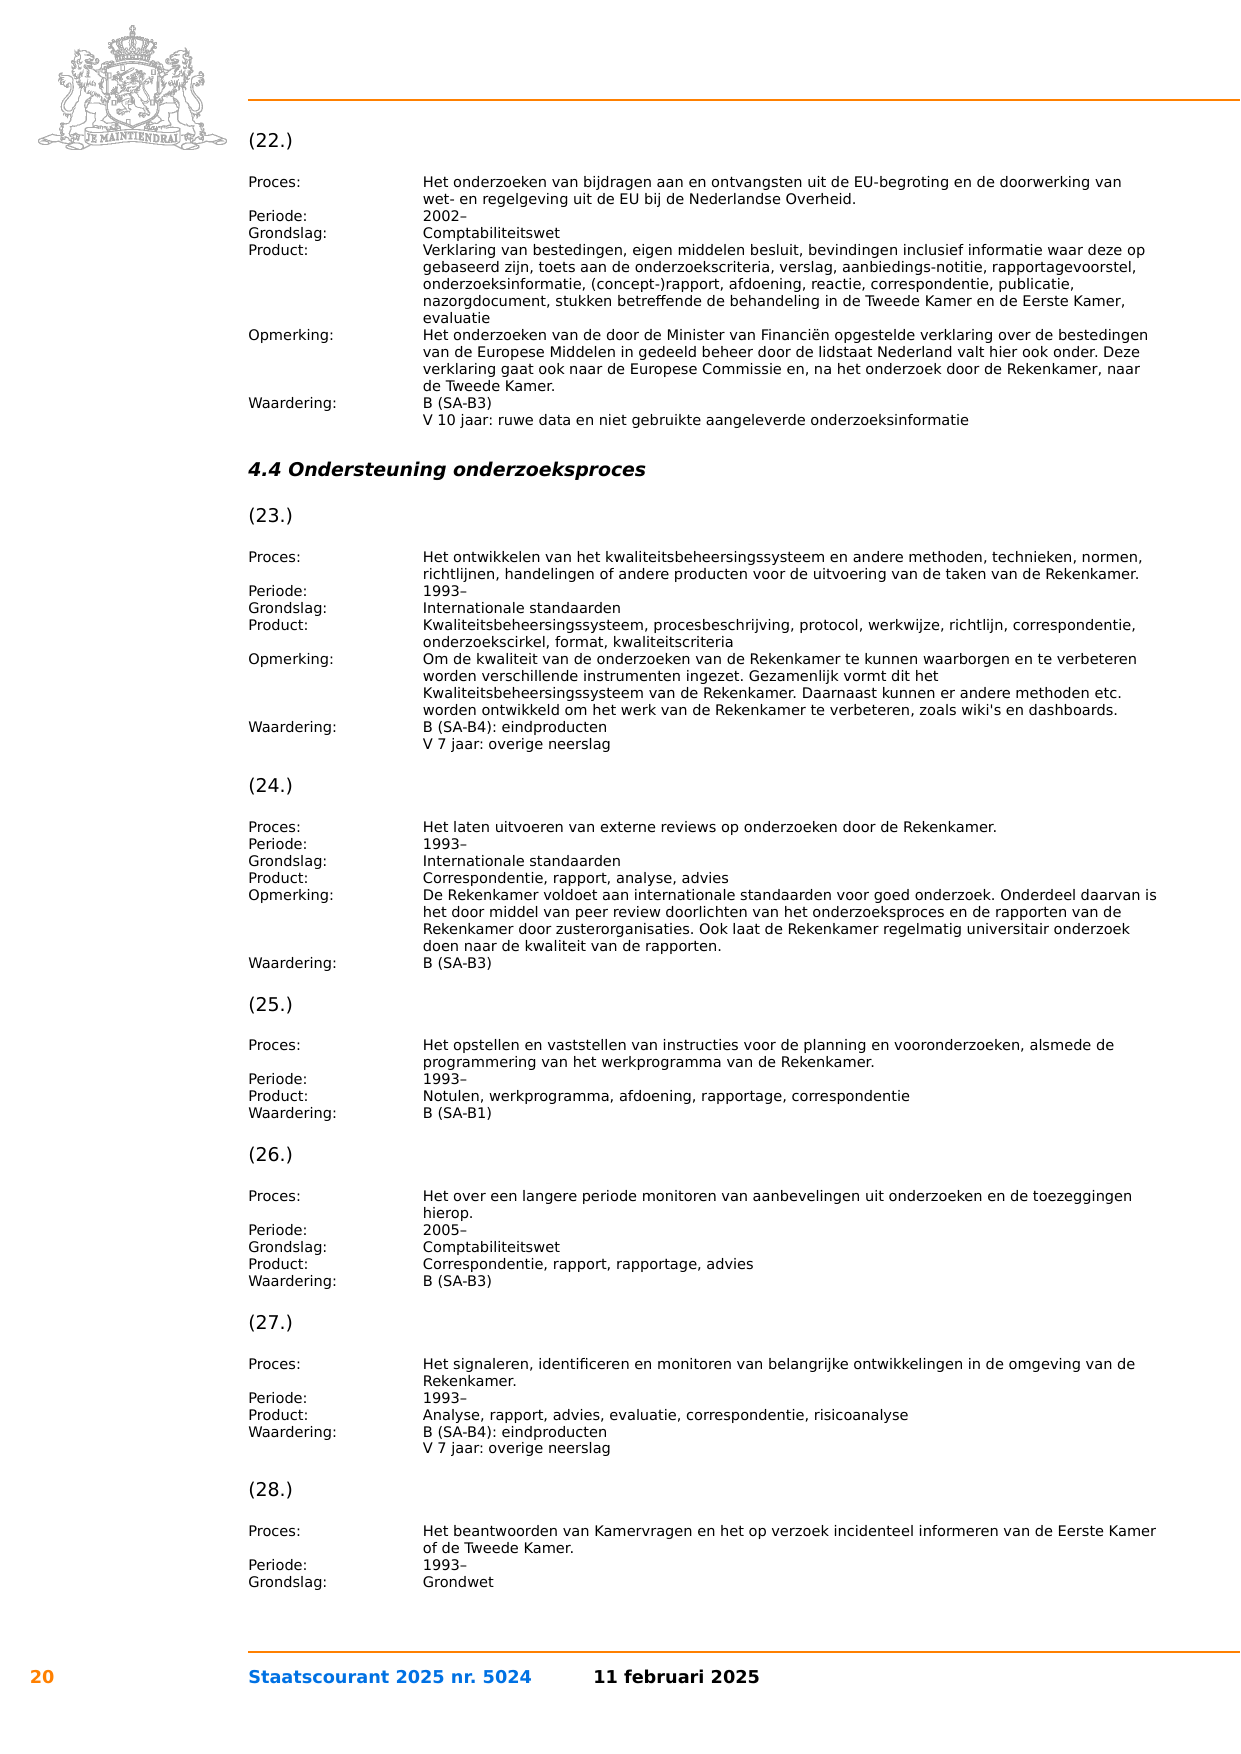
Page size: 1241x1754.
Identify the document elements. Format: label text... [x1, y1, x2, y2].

table_cell Product: [248, 242, 417, 327]
table_cell Periode: [248, 1390, 417, 1406]
table_cell 2005– [417, 1222, 1163, 1239]
table_header Het laten uitvoeren van externe reviews op onderzoeken door de Rekenkamer. [417, 819, 1163, 836]
table_header Proces: [248, 1188, 417, 1222]
table_header Het beantwoorden van Kamervragen en het op verzoek incidenteel informeren van de Eerste Kamer of de Tweede Kamer. [417, 1523, 1163, 1557]
table_cell 1993– [417, 1390, 1163, 1406]
table_cell Om de kwaliteit van de onderzoeken van de Rekenkamer te kunnen waarborgen en te verbeteren worden verschillende instrumenten ingezet. Gezamenlijk vormt dit het Kwaliteitsbeheersingssysteem van de Rekenkamer. Daarnaast kunnen er andere methoden etc. worden ontwikkeld om het werk van de Rekenkamer te verbeteren, zoals wiki's en dashboards. [417, 651, 1163, 719]
table_cell Correspondentie, rapport, analyse, advies [417, 870, 1163, 887]
table_cell 1993– [417, 836, 1163, 853]
table_cell Product: [248, 1088, 417, 1105]
table_cell 1993– [417, 583, 1163, 600]
table_cell Waardering: [248, 1273, 417, 1290]
table_cell Product: [248, 1256, 417, 1273]
table_cell Periode: [248, 1557, 417, 1574]
table_cell Waardering: [248, 1424, 417, 1457]
table_cell 1993– [417, 1557, 1163, 1574]
table_cell Waardering: [248, 719, 417, 753]
table_header Proces: [248, 549, 417, 583]
table_cell Opmerking: [248, 327, 417, 394]
text (28.) [248, 1479, 1163, 1501]
table_header Proces: [248, 1523, 417, 1557]
table_cell Grondwet [417, 1574, 1163, 1591]
table_cell B (SA-B4): eindproducten V 7 jaar: overige neerslag [417, 1424, 1163, 1457]
table_cell Grondslag: [248, 1574, 417, 1591]
table_cell Opmerking: [248, 651, 417, 719]
table_cell Product: [248, 617, 417, 651]
table_cell Periode: [248, 1222, 417, 1239]
table_cell B (SA-B3) [417, 955, 1163, 972]
text (24.) [248, 775, 1163, 797]
table_header Proces: [248, 1037, 417, 1071]
table_header Het opstellen en vaststellen van instructies voor de planning en vooronderzoeken, alsmede de programmering van het werkprogramma van de Rekenkamer. [417, 1037, 1163, 1071]
table_cell Periode: [248, 1071, 417, 1088]
table_cell Kwaliteitsbeheersingssysteem, procesbeschrijving, protocol, werkwijze, richtlijn, correspondentie, onderzoekscirkel, format, kwaliteitscriteria [417, 617, 1163, 651]
table_header Het onderzoeken van bijdragen aan en ontvangsten uit de EU-begroting en de doorwerking van wet- en regelgeving uit de EU bij de Nederlandse Overheid. [417, 174, 1163, 208]
table_header Proces: [248, 174, 417, 208]
table_cell Verklaring van bestedingen, eigen middelen besluit, bevindingen inclusief informatie waar deze op gebaseerd zijn, toets aan de onderzoekscriteria, verslag, aanbiedings-notitie, rapportagevoorstel, onderzoeksinformatie, (concept-)rapport, afdoening, reactie, correspondentie, publicatie, nazorgdocument, stukken betreffende de behandeling in de Tweede Kamer en de Eerste Kamer, evaluatie [417, 242, 1163, 327]
table_cell Comptabiliteitswet [417, 225, 1163, 242]
table_cell Product: [248, 870, 417, 887]
table_cell Periode: [248, 836, 417, 853]
table_cell Product: [248, 1406, 417, 1423]
table_header Het signaleren, identificeren en monitoren van belangrijke ontwikkelingen in de omgeving van de Rekenkamer. [417, 1356, 1163, 1389]
table_cell Analyse, rapport, advies, evaluatie, correspondentie, risicoanalyse [417, 1406, 1163, 1423]
table_header Proces: [248, 819, 417, 836]
text (25.) [248, 993, 1163, 1015]
subtitle 4.4 Ondersteuning onderzoeksproces [248, 458, 1163, 480]
table_cell Waardering: [248, 955, 417, 972]
table_cell Comptabiliteitswet [417, 1239, 1163, 1256]
table_header Het over een langere periode monitoren van aanbevelingen uit onderzoeken en de toezeggingen hierop. [417, 1188, 1163, 1222]
table_header Het ontwikkelen van het kwaliteitsbeheersingssysteem en andere methoden, technieken, normen, richtlijnen, handelingen of andere producten voor de uitvoering van de taken van de Rekenkamer. [417, 549, 1163, 583]
table_cell Waardering: [248, 1105, 417, 1122]
table_cell Notulen, werkprogramma, afdoening, rapportage, correspondentie [417, 1088, 1163, 1105]
table_cell B (SA-B3) V 10 jaar: ruwe data en niet gebruikte aangeleverde onderzoeksinformatie [417, 395, 1163, 428]
text (23.) [248, 505, 1163, 527]
table_cell B (SA-B1) [417, 1105, 1163, 1122]
table_cell B (SA-B3) [417, 1273, 1163, 1290]
table_cell Correspondentie, rapport, rapportage, advies [417, 1256, 1163, 1273]
table_cell Grondslag: [248, 225, 417, 242]
table_cell Grondslag: [248, 600, 417, 617]
table_cell Opmerking: [248, 887, 417, 954]
table_cell Grondslag: [248, 1239, 417, 1256]
table_cell 1993– [417, 1071, 1163, 1088]
table_cell Waardering: [248, 395, 417, 428]
text (22.) [248, 130, 1163, 152]
picture [38, 25, 227, 150]
table_cell Het onderzoeken van de door de Minister van Financiën opgestelde verklaring over de bestedingen van de Europese Middelen in gedeeld beheer door de lidstaat Nederland valt hier ook onder. Deze verklaring gaat ook naar de Europese Commissie en, na het onderzoek door de Rekenkamer, naar de Tweede Kamer. [417, 327, 1163, 394]
table_cell B (SA-B4): eindproducten V 7 jaar: overige neerslag [417, 719, 1163, 753]
table_cell De Rekenkamer voldoet aan internationale standaarden voor goed onderzoek. Onderdeel daarvan is het door middel van peer review doorlichten van het onderzoeksproces en de rapporten van de Rekenkamer door zusterorganisaties. Ook laat de Rekenkamer regelmatig universitair onderzoek doen naar de kwaliteit van de rapporten. [417, 887, 1163, 954]
table_header Proces: [248, 1356, 417, 1389]
table_cell Internationale standaarden [417, 600, 1163, 617]
table_cell Grondslag: [248, 853, 417, 870]
text (26.) [248, 1144, 1163, 1166]
table_cell Periode: [248, 583, 417, 600]
text (27.) [248, 1312, 1163, 1334]
table_cell 2002– [417, 208, 1163, 225]
table_cell Periode: [248, 208, 417, 225]
table_cell Internationale standaarden [417, 853, 1163, 870]
